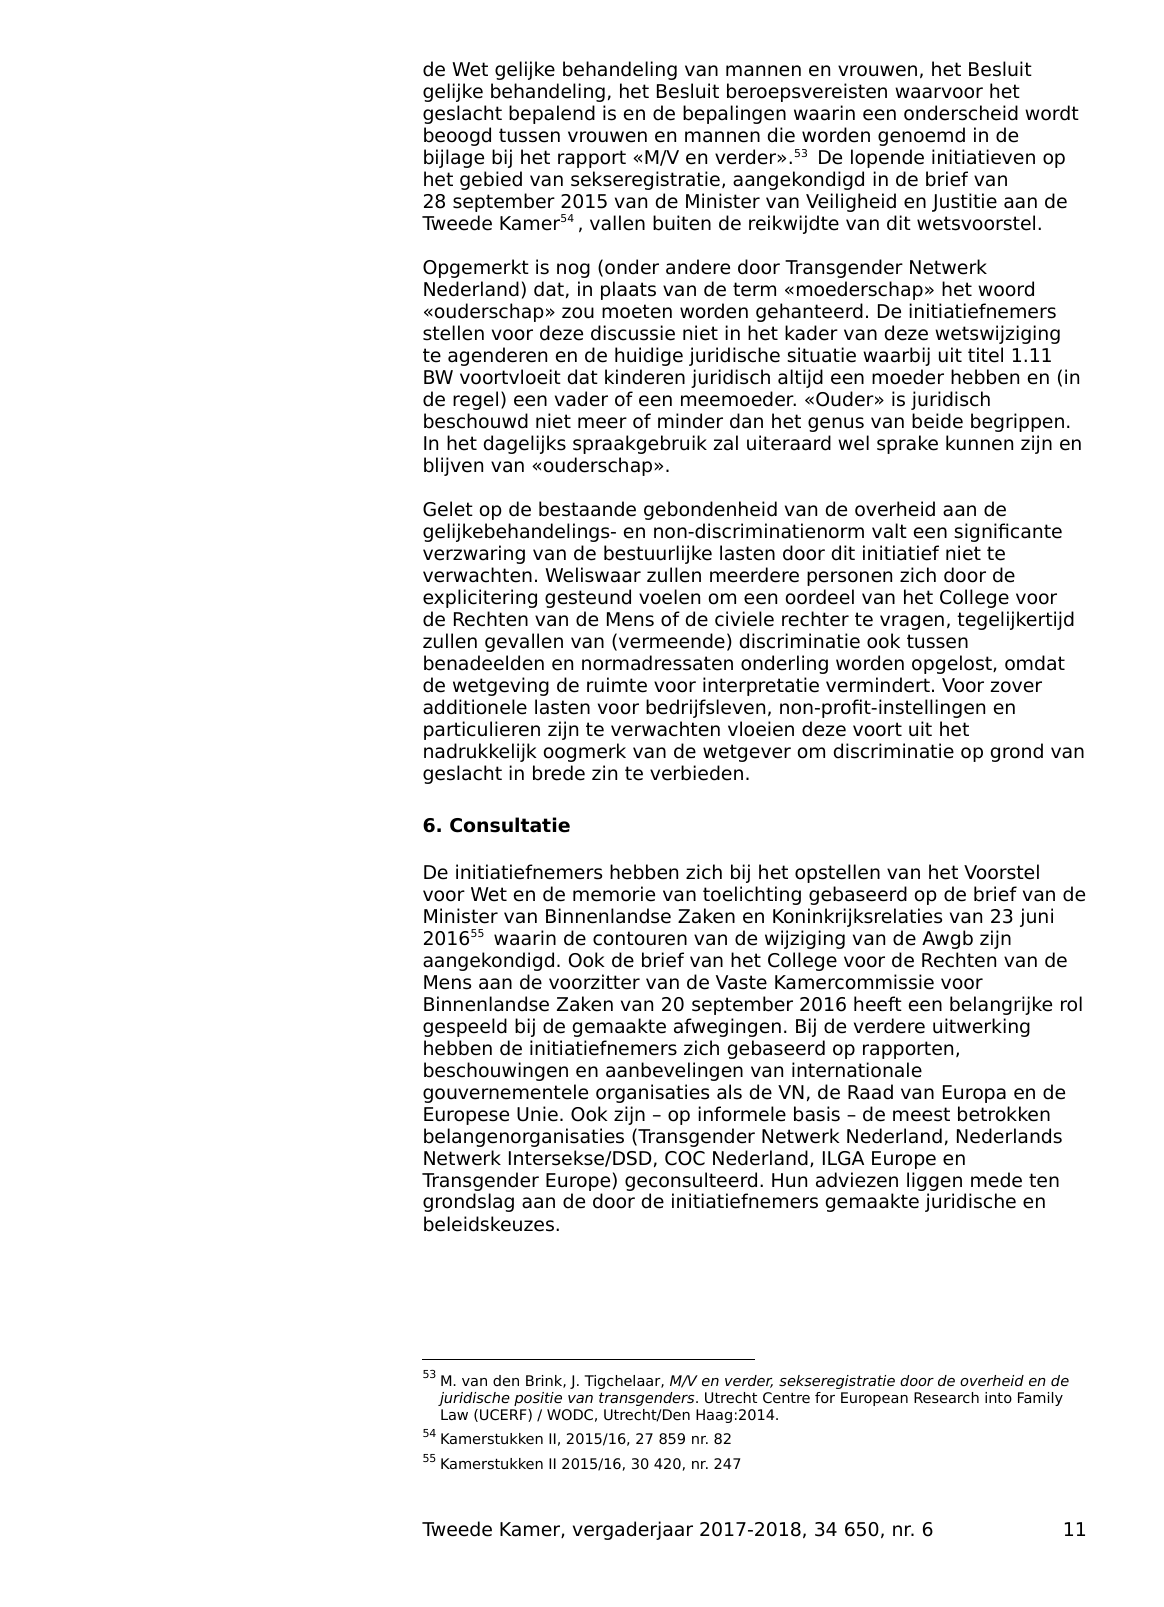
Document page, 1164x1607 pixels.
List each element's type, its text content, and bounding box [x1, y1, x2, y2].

subtitle 6. Consultatie [422, 815, 1087, 837]
text Kamerstukken II 2015/16, 30 420, nr. 247 [422, 1452, 1087, 1474]
text De initiatiefnemers hebben zich bij het opstellen van het Voorstel voor Wet en de memorie van toelichting gebaseerd op de brief van de Minister van Binnenlandse Zaken en Koninkrijksrelaties van 23 juni 2016 waarin de contouren van de wijziging van de Awgb zijn aangekondigd. Ook de brief van het College voor de Rechten van de Mens aan de voorzitter van de Vaste Kamercommissie voor Binnenlandse Zaken van 20 september 2016 heeft een belangrijke rol gespeeld bij de gemaakte afwegingen. Bij de verdere uitwerking hebben de initiatiefnemers zich gebaseerd op rapporten, beschouwingen en aanbevelingen van internationale gouvernementele organisaties als de VN, de Raad van Europa en de Europese Unie. Ook zijn – op informele basis – de meest betrokken belangenorganisaties (Transgender Netwerk Nederland, Nederlands Netwerk Intersekse/DSD, COC Nederland, ILGA Europe en Transgender Europe) geconsulteerd. Hun adviezen liggen mede ten grondslag aan de door de initiatiefnemers gemaakte juridische en beleidskeuzes. [422, 862, 1087, 1235]
text de Wet gelijke behandeling van mannen en vrouwen, het Besluit gelijke behandeling, het Besluit beroepsvereisten waarvoor het geslacht bepalend is en de bepalingen waarin een onderscheid wordt beoogd tussen vrouwen en mannen die worden genoemd in de bijlage bij het rapport «M/V en verder». De lopende initiatieven op het gebied van sekseregistratie, aangekondigd in de brief van 28 september 2015 van de Minister van Veiligheid en Justitie aan de Tweede Kamer, vallen buiten de reikwijdte van dit wetsvoorstel. [422, 59, 1087, 235]
text M. van den Brink, J. Tigchelaar, M/V en verder, sekseregistratie door de overheid en de juridische positie van transgenders. Utrecht Centre for European Research into Family Law (UCERF) / WODC, Utrecht/Den Haag:2014. [422, 1368, 1087, 1424]
text Gelet op de bestaande gebondenheid van de overheid aan de gelijkebehandelings- en non-discriminatienorm valt een significante verzwaring van de bestuurlijke lasten door dit initiatief niet te verwachten. Weliswaar zullen meerdere personen zich door de explicitering gesteund voelen om een oordeel van het College voor de Rechten van de Mens of de civiele rechter te vragen, tegelijkertijd zullen gevallen van (vermeende) discriminatie ook tussen benadeelden en normadressaten onderling worden opgelost, omdat de wetgeving de ruimte voor interpretatie vermindert. Voor zover additionele lasten voor bedrijfsleven, non-profit-instellingen en particulieren zijn te verwachten vloeien deze voort uit het nadrukkelijk oogmerk van de wetgever om discriminatie op grond van geslacht in brede zin te verbieden. [422, 499, 1087, 785]
text Opgemerkt is nog (onder andere door Transgender Netwerk Nederland) dat, in plaats van de term «moederschap» het woord «ouderschap» zou moeten worden gehanteerd. De initiatiefnemers stellen voor deze discussie niet in het kader van deze wetswijziging te agenderen en de huidige juridische situatie waarbij uit titel 1.11 BW voortvloeit dat kinderen juridisch altijd een moeder hebben en (in de regel) een vader of een meemoeder. «Ouder» is juridisch beschouwd niet meer of minder dan het genus van beide begrippen. In het dagelijks spraakgebruik zal uiteraard wel sprake kunnen zijn en blijven van «ouderschap». [422, 257, 1087, 477]
text Kamerstukken II, 2015/16, 27 859 nr. 82 [422, 1427, 1087, 1449]
